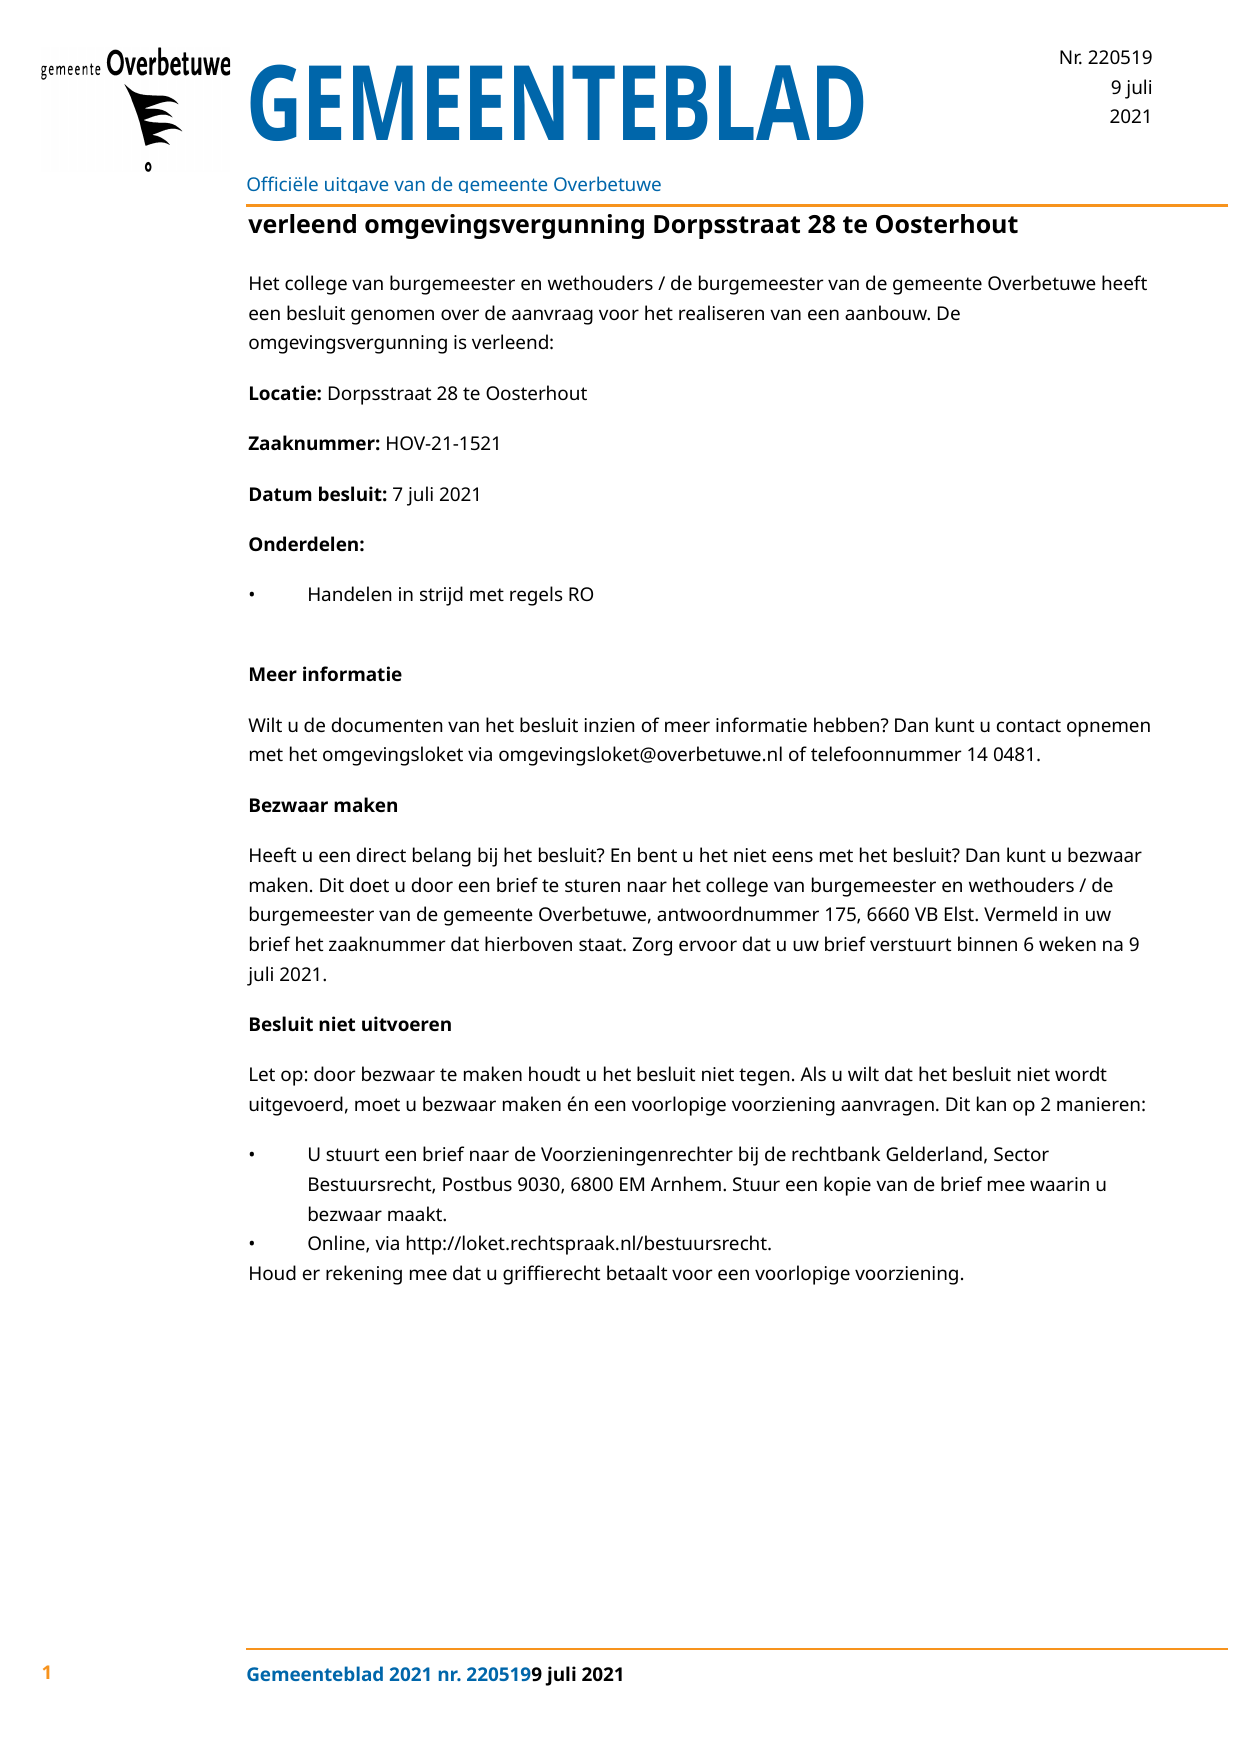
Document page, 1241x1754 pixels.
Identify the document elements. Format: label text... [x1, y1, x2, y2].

text Het college van burgemeester en wethouders / de burgemeester van de gemeente Overbetuwe heeft een besluit genomen over de aanvraag voor het realiseren van een aanbouw. De omgevingsvergunning is verleend: [248, 270, 1152, 355]
text Meer informatie [248, 662, 1152, 687]
list Online, via http://loket.rechtspraak.nl/bestuursrecht. [248, 1230, 1152, 1256]
text Houd er rekening mee dat u griffierecht betaalt voor een voorlopige voorziening. [248, 1260, 1152, 1286]
text Datum besluit: 7 juli 2021 [248, 481, 1152, 506]
text Wilt u de documenten van het besluit inzien of meer informatie hebben? Dan kunt u contact opnemen met het omgevingsloket via omgevingsloket@overbetuwe.nl of telefoonnummer 14 0481. [248, 712, 1152, 767]
text Let op: door bezwaar te maken houdt u het besluit niet tegen. Als u wilt dat het besluit niet wordt uitgevoerd, moet u bezwaar maken én een voorlopige voorziening aanvragen. Dit kan op 2 manieren: [248, 1062, 1152, 1117]
text Bezwaar maken [248, 792, 1152, 818]
list Handelen in strijd met regels RO [248, 582, 1152, 607]
text Besluit niet uitvoeren [248, 1011, 1152, 1037]
list U stuurt een brief naar de Voorzieningenrechter bij de rechtbank Gelderland, Sector Bestuursrecht, Postbus 9030, 6800 EM Arnhem. Stuur een kopie van de brief mee waarin u bezwaar maakt. [248, 1142, 1152, 1226]
text Zaaknummer: HOV-21-1521 [248, 430, 1152, 456]
text Locatie: Dorpsstraat 28 te Oosterhout [248, 380, 1152, 406]
text verleend omgevingsvergunning Dorpsstraat 28 te Oosterhout [248, 207, 1152, 241]
picture [41, 47, 231, 172]
text Heeft u een direct belang bij het besluit? En bent u het niet eens met het besluit? Dan kunt u bezwaar maken. Dit doet u door een brief te sturen naar het college van burgemeester en wethouders / de burgemeester van de gemeente Overbetuwe, antwoordnummer 175, 6660 VB Elst. Vermeld in uw brief het zaaknummer dat hierboven staat. Zorg ervoor dat u uw brief verstuurt binnen 6 weken na 9 juli 2021. [248, 842, 1152, 986]
text Onderdelen: [248, 531, 1152, 557]
